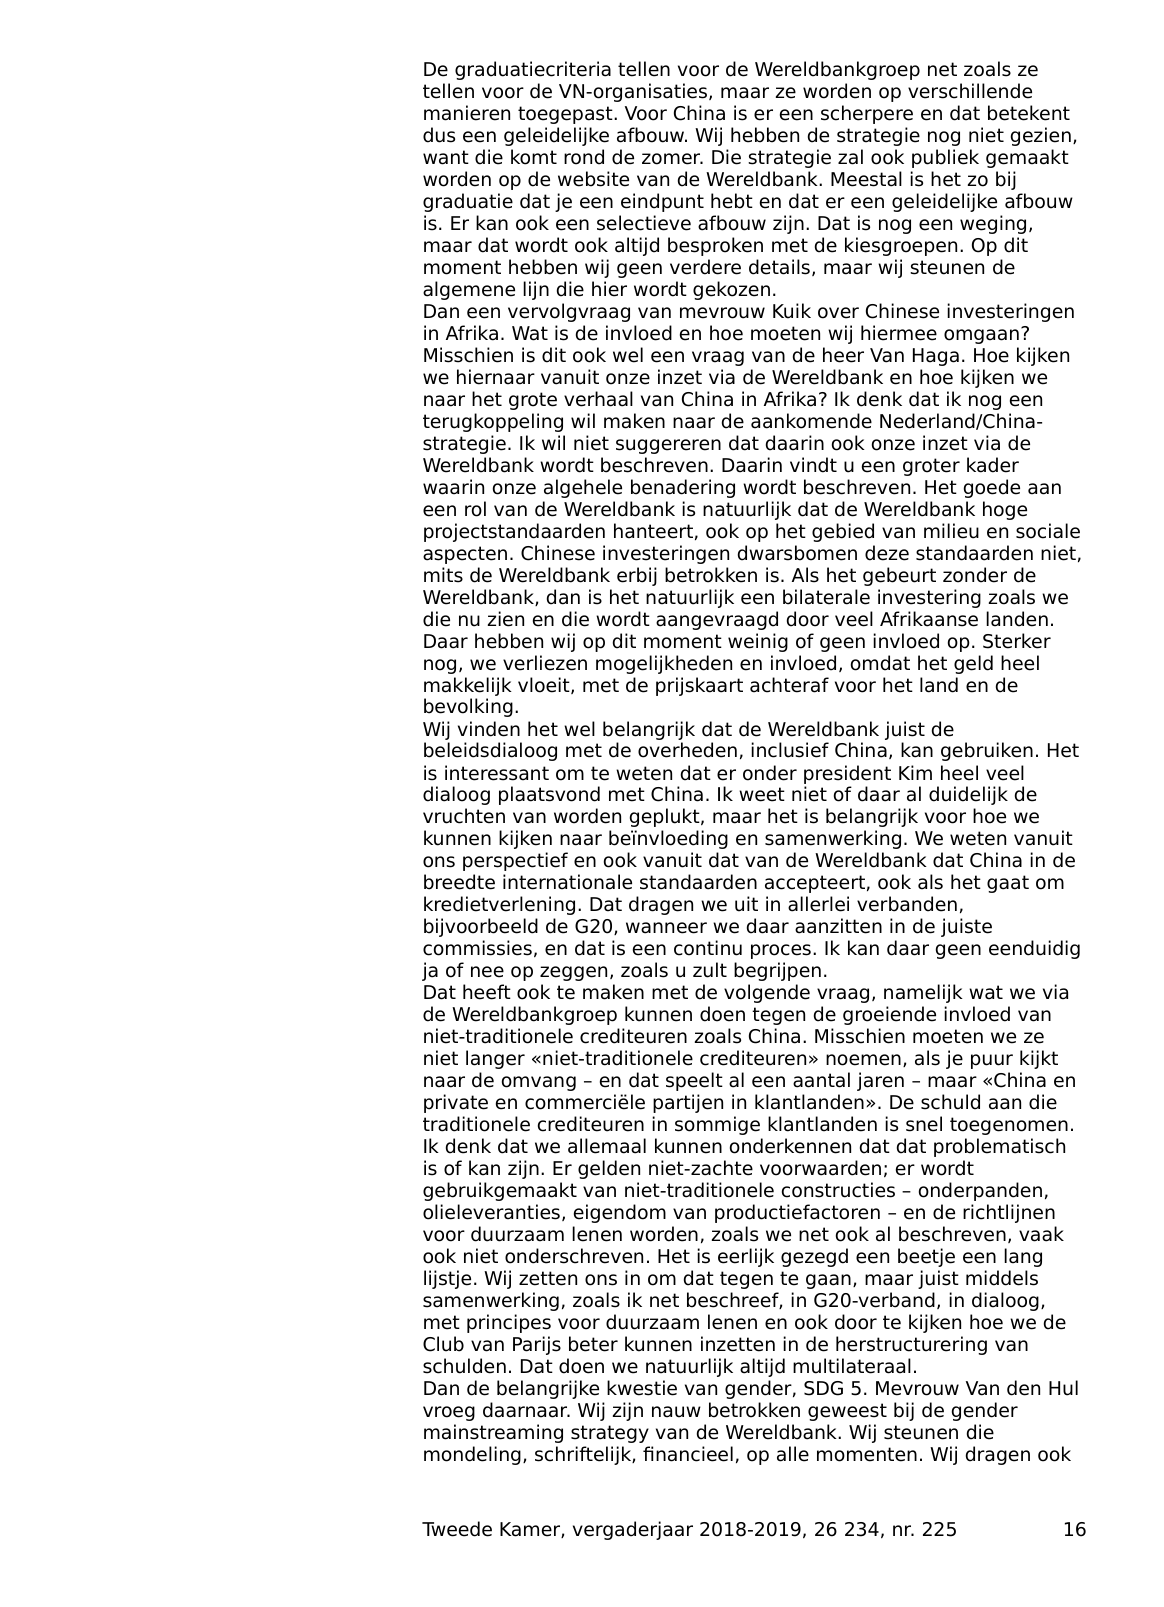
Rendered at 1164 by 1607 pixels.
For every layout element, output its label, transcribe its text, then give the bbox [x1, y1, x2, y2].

text De graduatiecriteria tellen voor de Wereldbankgroep net zoals ze tellen voor de VN-organisaties, maar ze worden op verschillende manieren toegepast. Voor China is er een scherpere en dat betekent dus een geleidelijke afbouw. Wij hebben de strategie nog niet gezien, want die komt rond de zomer. Die strategie zal ook publiek gemaakt worden op de website van de Wereldbank. Meestal is het zo bij graduatie dat je een eindpunt hebt en dat er een geleidelijke afbouw is. Er kan ook een selectieve afbouw zijn. Dat is nog een weging, maar dat wordt ook altijd besproken met de kiesgroepen. Op dit moment hebben wij geen verdere details, maar wij steunen de algemene lijn die hier wordt gekozen. [422, 59, 1087, 301]
text Dan een vervolgvraag van mevrouw Kuik over Chinese investeringen in Afrika. Wat is de invloed en hoe moeten wij hiermee omgaan? Misschien is dit ook wel een vraag van de heer Van Haga. Hoe kijken we hiernaar vanuit onze inzet via de Wereldbank en hoe kijken we naar het grote verhaal van China in Afrika? Ik denk dat ik nog een terugkoppeling wil maken naar de aankomende Nederland/China-strategie. Ik wil niet suggereren dat daarin ook onze inzet via de Wereldbank wordt beschreven. Daarin vindt u een groter kader waarin onze algehele benadering wordt beschreven. Het goede aan een rol van de Wereldbank is natuurlijk dat de Wereldbank hoge projectstandaarden hanteert, ook op het gebied van milieu en sociale aspecten. Chinese investeringen dwarsbomen deze standaarden niet, mits de Wereldbank erbij betrokken is. Als het gebeurt zonder de Wereldbank, dan is het natuurlijk een bilaterale investering zoals we die nu zien en die wordt aangevraagd door veel Afrikaanse landen. Daar hebben wij op dit moment weinig of geen invloed op. Sterker nog, we verliezen mogelijkheden en invloed, omdat het geld heel makkelijk vloeit, met de prijskaart achteraf voor het land en de bevolking. [422, 301, 1087, 718]
text Wij vinden het wel belangrijk dat de Wereldbank juist de beleidsdialoog met de overheden, inclusief China, kan gebruiken. Het is interessant om te weten dat er onder president Kim heel veel dialoog plaatsvond met China. Ik weet niet of daar al duidelijk de vruchten van worden geplukt, maar het is belangrijk voor hoe we kunnen kijken naar beïnvloeding en samenwerking. We weten vanuit ons perspectief en ook vanuit dat van de Wereldbank dat China in de breedte internationale standaarden accepteert, ook als het gaat om kredietverlening. Dat dragen we uit in allerlei verbanden, bijvoorbeeld de G20, wanneer we daar aanzitten in de juiste commissies, en dat is een continu proces. Ik kan daar geen eenduidig ja of nee op zeggen, zoals u zult begrijpen. [422, 718, 1087, 982]
text Dan de belangrijke kwestie van gender, SDG 5. Mevrouw Van den Hul vroeg daarnaar. Wij zijn nauw betrokken geweest bij de gender mainstreaming strategy van de Wereldbank. Wij steunen die mondeling, schriftelijk, financieel, op alle momenten. Wij dragen ook [422, 1378, 1087, 1466]
text Dat heeft ook te maken met de volgende vraag, namelijk wat we via de Wereldbankgroep kunnen doen tegen de groeiende invloed van niet-traditionele crediteuren zoals China. Misschien moeten we ze niet langer «niet-traditionele crediteuren» noemen, als je puur kijkt naar de omvang – en dat speelt al een aantal jaren – maar «China en private en commerciële partijen in klantlanden». De schuld aan die traditionele crediteuren in sommige klantlanden is snel toegenomen. Ik denk dat we allemaal kunnen onderkennen dat dat problematisch is of kan zijn. Er gelden niet-zachte voorwaarden; er wordt gebruikgemaakt van niet-traditionele constructies – onderpanden, olieleveranties, eigendom van productiefactoren – en de richtlijnen voor duurzaam lenen worden, zoals we net ook al beschreven, vaak ook niet onderschreven. Het is eerlijk gezegd een beetje een lang lijstje. Wij zetten ons in om dat tegen te gaan, maar juist middels samenwerking, zoals ik net beschreef, in G20-verband, in dialoog, met principes voor duurzaam lenen en ook door te kijken hoe we de Club van Parijs beter kunnen inzetten in de herstructurering van schulden. Dat doen we natuurlijk altijd multilateraal. [422, 982, 1087, 1378]
